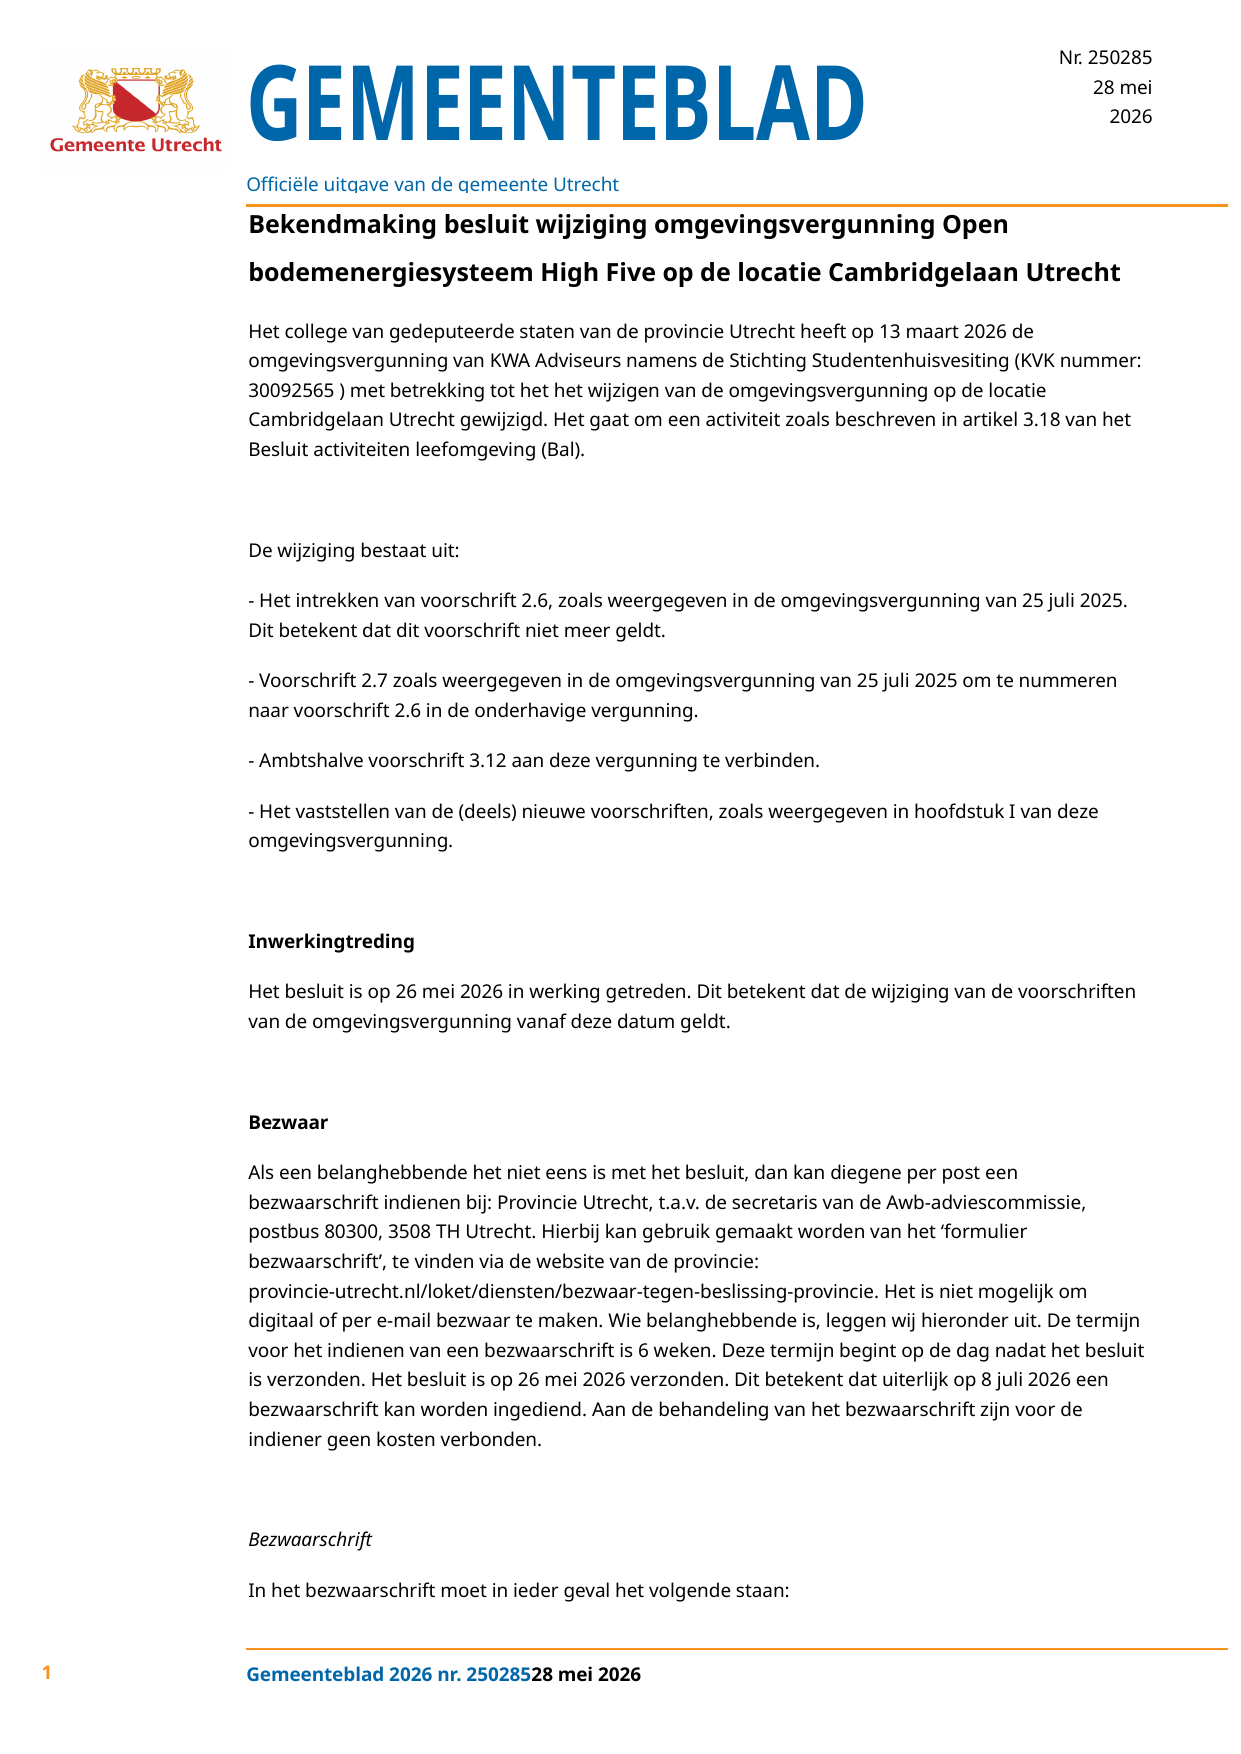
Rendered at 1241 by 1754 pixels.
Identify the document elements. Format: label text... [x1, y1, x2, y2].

text - Het vaststellen van de (deels) nieuwe voorschriften, zoals weergegeven in hoofdstuk I van deze omgevingsvergunning. [248, 798, 1152, 853]
text Bekendmaking besluit wijziging omgevingsvergunning Open bodemenergiesysteem High Five op de locatie Cambridgelaan Utrecht [248, 207, 1152, 288]
picture [41, 47, 231, 172]
text De wijziging bestaat uit: [248, 537, 1152, 563]
text - Het intrekken van voorschrift 2.6, zoals weergegeven in de omgevingsvergunning van 25 juli 2025. Dit betekent dat dit voorschrift niet meer geldt. [248, 587, 1152, 643]
text Bezwaarschrift [248, 1527, 1152, 1552]
text Het besluit is op 26 mei 2026 in werking getreden. Dit betekent dat de wijziging van de voorschriften van de omgevingsvergunning vanaf deze datum geldt. [248, 979, 1152, 1034]
text - Ambtshalve voorschrift 3.12 aan deze vergunning te verbinden. [248, 747, 1152, 773]
text Bezwaar [248, 1109, 1152, 1135]
text In het bezwaarschrift moet in ieder geval het volgende staan: [248, 1577, 1152, 1603]
text Als een belanghebbende het niet eens is met het besluit, dan kan diegene per post een bezwaarschrift indienen bij: Provincie Utrecht, t.a.v. de secretaris van de Awb-adviescommissie, postbus 80300, 3508 TH Utrecht. Hierbij kan gebruik gemaakt worden van het ‘formulier bezwaarschrift’, te vinden via de website van de provincie: provincie-utrecht.nl/loket/diensten/bezwaar-tegen-beslissing-provincie. Het is niet mogelijk om digitaal of per e-mail bezwaar te maken. Wie belanghebbende is, leggen wij hieronder uit. De termijn voor het indienen van een bezwaarschrift is 6 weken. Deze termijn begint op de dag nadat het besluit is verzonden. Het besluit is op 26 mei 2026 verzonden. Dit betekent dat uiterlijk op 8 juli 2026 een bezwaarschrift kan worden ingediend. Aan de behandeling van het bezwaarschrift zijn voor de indiener geen kosten verbonden. [248, 1159, 1152, 1452]
text - Voorschrift 2.7 zoals weergegeven in de omgevingsvergunning van 25 juli 2025 om te nummeren naar voorschrift 2.6 in de onderhavige vergunning. [248, 667, 1152, 723]
text Inwerkingtreding [248, 928, 1152, 954]
text Het college van gedeputeerde staten van de provincie Utrecht heeft op 13 maart 2026 de omgevingsvergunning van KWA Adviseurs namens de Stichting Studentenhuisvesiting (KVK nummer: 30092565 ) met betrekking tot het het wijzigen van de omgevingsvergunning op de locatie Cambridgelaan Utrecht gewijzigd. Het gaat om een activiteit zoals beschreven in artikel 3.18 van het Besluit activiteiten leefomgeving (Bal). [248, 318, 1152, 462]
